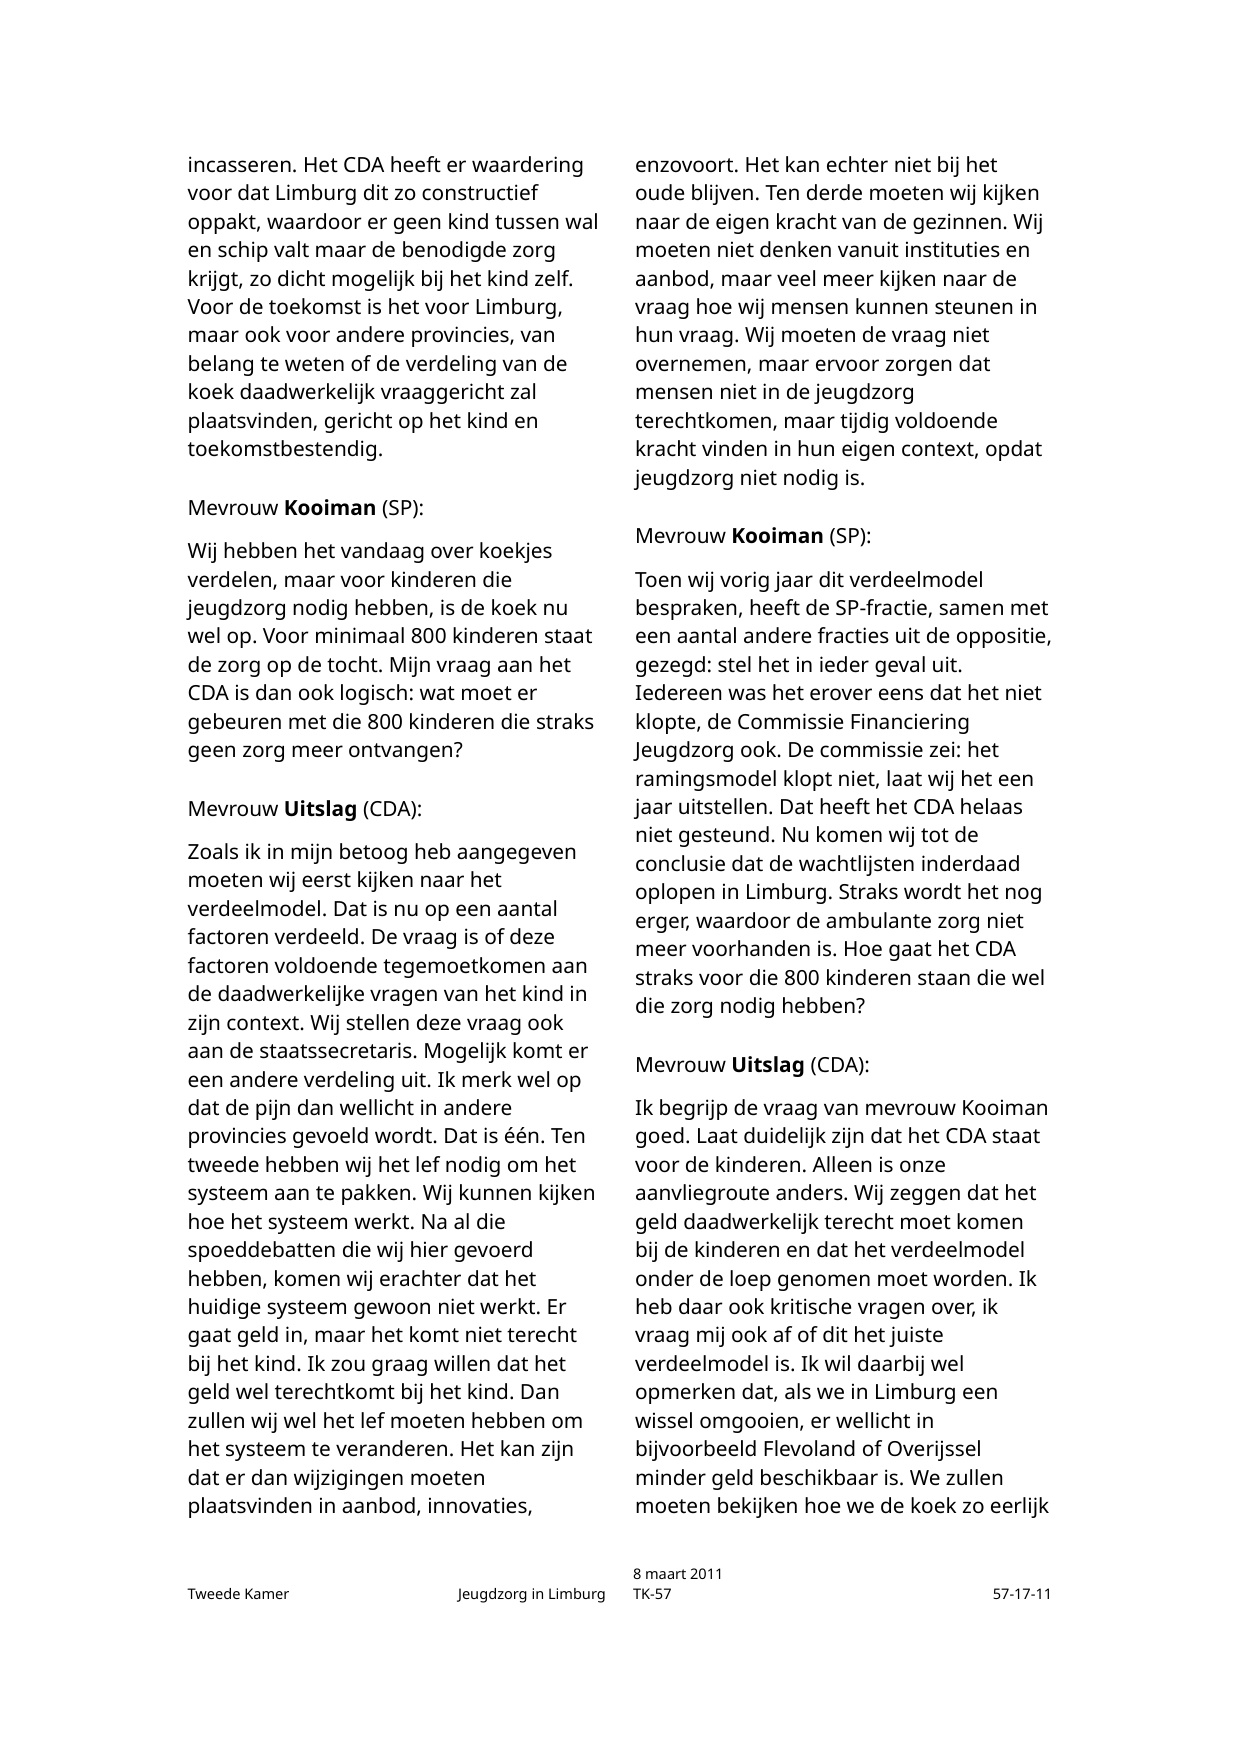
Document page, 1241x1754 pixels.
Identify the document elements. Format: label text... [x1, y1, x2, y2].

text enzovoort. Het kan echter niet bij het oude blijven. Ten derde moeten wij kijken naar de eigen kracht van de gezinnen. Wij moeten niet denken vanuit instituties en aanbod, maar veel meer kijken naar de vraag hoe wij mensen kunnen steunen in hun vraag. Wij moeten de vraag niet overnemen, maar ervoor zorgen dat mensen niet in de jeugdzorg terechtkomen, maar tijdig voldoende kracht vinden in hun eigen context, opdat jeugdzorg niet nodig is. [635, 150, 1053, 491]
text Mevrouw Uitslag (CDA): [187, 794, 605, 822]
text Mevrouw Uitslag (CDA): [635, 1050, 1053, 1078]
text Mevrouw Kooiman (SP): [635, 521, 1053, 550]
text Ik begrijp de vraag van mevrouw Kooiman goed. Laat duidelijk zijn dat het CDA staat voor de kinderen. Alleen is onze aanvliegroute anders. Wij zeggen dat het geld daadwerkelijk terecht moet komen bij de kinderen en dat het verdeelmodel onder de loep genomen moet worden. Ik heb daar ook kritische vragen over, ik vraag mij ook af of dit het juiste verdeelmodel is. Ik wil daarbij wel opmerken dat, als we in Limburg een wissel omgooien, er wellicht in bijvoorbeeld Flevoland of Overijssel minder geld beschikbaar is. We zullen moeten bekijken hoe we de koek zo eerlijk [635, 1093, 1053, 1520]
text Wij hebben het vandaag over koekjes verdelen, maar voor kinderen die jeugdzorg nodig hebben, is de koek nu wel op. Voor minimaal 800 kinderen staat de zorg op de tocht. Mijn vraag aan het CDA is dan ook logisch: wat moet er gebeuren met die 800 kinderen die straks geen zorg meer ontvangen? [187, 536, 605, 764]
text Zoals ik in mijn betoog heb aangegeven moeten wij eerst kijken naar het verdeelmodel. Dat is nu op een aantal factoren verdeeld. De vraag is of deze factoren voldoende tegemoetkomen aan de daadwerkelijke vragen van het kind in zijn context. Wij stellen deze vraag ook aan de staatssecretaris. Mogelijk komt er een andere verdeling uit. Ik merk wel op dat de pijn dan wellicht in andere provincies gevoeld wordt. Dat is één. Ten tweede hebben wij het lef nodig om het systeem aan te pakken. Wij kunnen kijken hoe het systeem werkt. Na al die spoeddebatten die wij hier gevoerd hebben, komen wij erachter dat het huidige systeem gewoon niet werkt. Er gaat geld in, maar het komt niet terecht bij het kind. Ik zou graag willen dat het geld wel terechtkomt bij het kind. Dan zullen wij wel het lef moeten hebben om het systeem te veranderen. Het kan zijn dat er dan wijzigingen moeten plaatsvinden in aanbod, innovaties, [187, 837, 605, 1520]
text incasseren. Het CDA heeft er waardering voor dat Limburg dit zo constructief oppakt, waardoor er geen kind tussen wal en schip valt maar de benodigde zorg krijgt, zo dicht mogelijk bij het kind zelf. Voor de toekomst is het voor Limburg, maar ook voor andere provincies, van belang te weten of de verdeling van de koek daadwerkelijk vraaggericht zal plaatsvinden, gericht op het kind en toekomstbestendig. [187, 150, 605, 463]
text Toen wij vorig jaar dit verdeelmodel bespraken, heeft de SP-fractie, samen met een aantal andere fracties uit de oppositie, gezegd: stel het in ieder geval uit. Iedereen was het erover eens dat het niet klopte, de Commissie Financiering Jeugdzorg ook. De commissie zei: het ramingsmodel klopt niet, laat wij het een jaar uitstellen. Dat heeft het CDA helaas niet gesteund. Nu komen wij tot de conclusie dat de wachtlijsten inderdaad oplopen in Limburg. Straks wordt het nog erger, waardoor de ambulante zorg niet meer voorhanden is. Hoe gaat het CDA straks voor die 800 kinderen staan die wel die zorg nodig hebben? [635, 565, 1053, 1020]
text Mevrouw Kooiman (SP): [187, 493, 605, 521]
